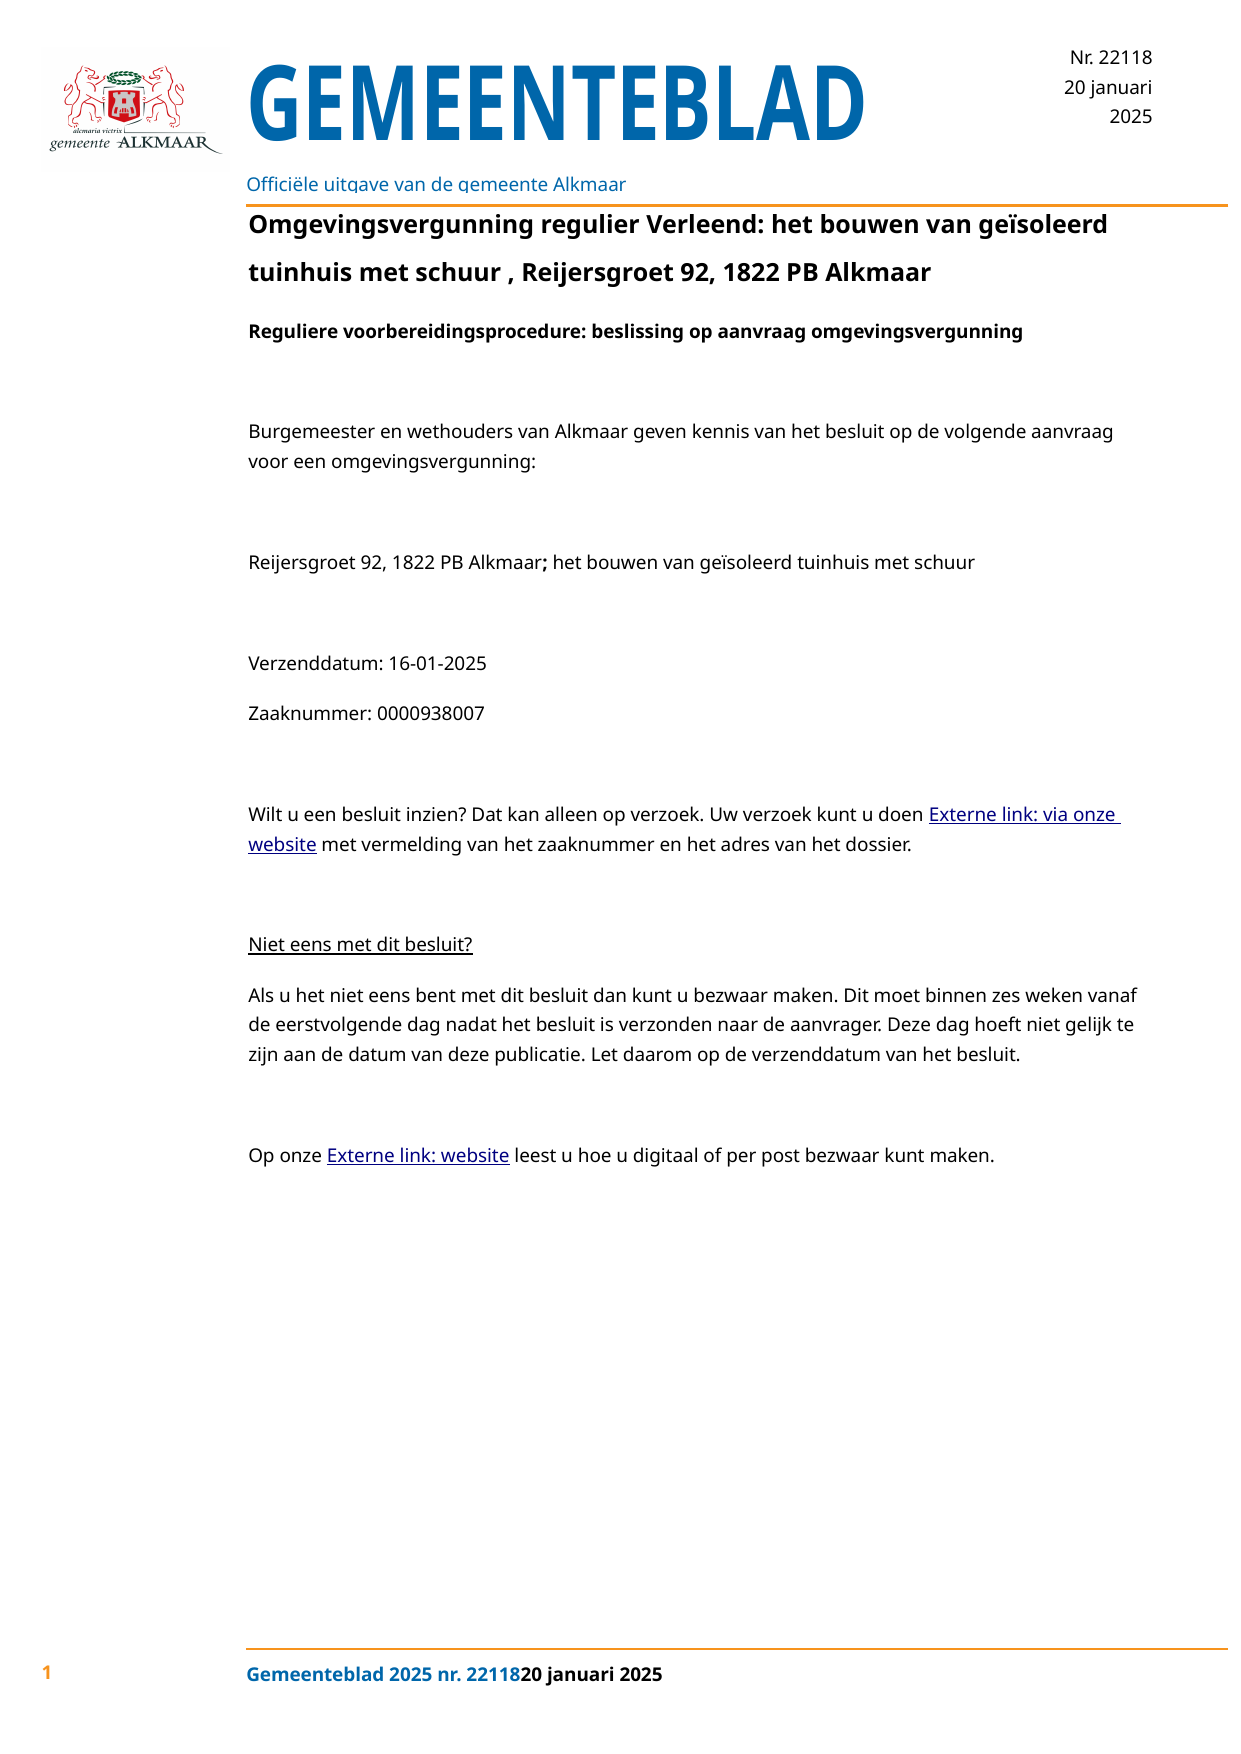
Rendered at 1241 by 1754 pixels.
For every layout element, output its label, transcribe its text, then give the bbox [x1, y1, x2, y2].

picture [41, 47, 231, 172]
text Reguliere voorbereidingsprocedure: beslissing op aanvraag omgevingsvergunning [248, 318, 1152, 344]
text Omgevingsvergunning regulier Verleend: het bouwen van geïsoleerd tuinhuis met schuur , Reijersgroet 92, 1822 PB Alkmaar [248, 207, 1152, 288]
text Burgemeester en wethouders van Alkmaar geven kennis van het besluit op de volgende aanvraag voor een omgevingsvergunning: [248, 419, 1152, 474]
text Verzenddatum: 16-01-2025 [248, 650, 1152, 676]
text Reijersgroet 92, 1822 PB Alkmaar; het bouwen van geïsoleerd tuinhuis met schuur [248, 549, 1152, 575]
text Op onze Externe link: website leest u hoe u digitaal of per post bezwaar kunt maken. [248, 1142, 1152, 1168]
text Als u het niet eens bent met dit besluit dan kunt u bezwaar maken. Dit moet binnen zes weken vanaf de eerstvolgende dag nadat het besluit is verzonden naar de aanvrager. Deze dag hoeft niet gelijk te zijn aan de datum van deze publicatie. Let daarom op de verzenddatum van het besluit. [248, 982, 1152, 1067]
text Niet eens met dit besluit? [248, 932, 1152, 957]
text Zaaknummer: 0000938007 [248, 700, 1152, 726]
text Wilt u een besluit inzien? Dat kan alleen op verzoek. Uw verzoek kunt u doen Externe link: via onze website met vermelding van het zaaknummer en het adres van het dossier. [248, 801, 1152, 857]
